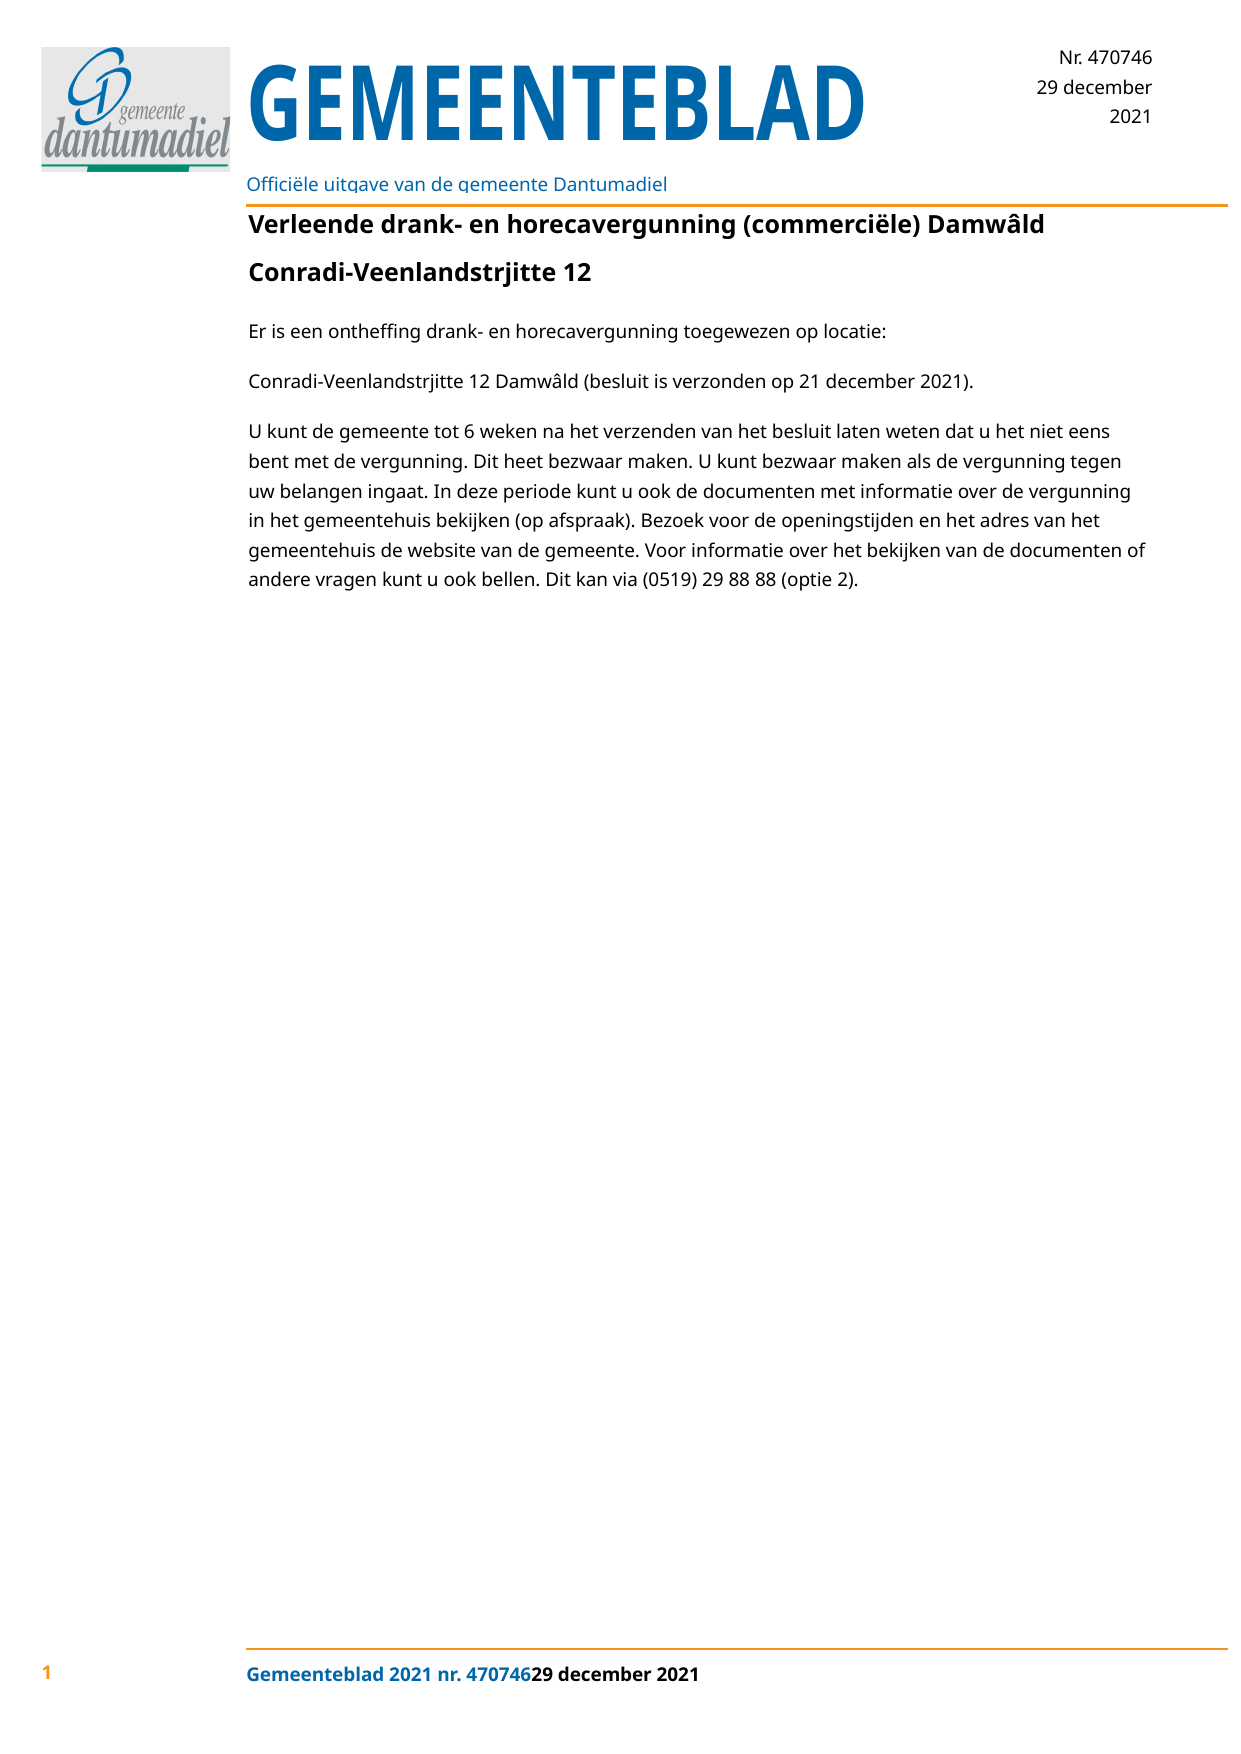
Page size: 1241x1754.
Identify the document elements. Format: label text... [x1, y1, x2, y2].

picture [41, 47, 231, 172]
text Verleende drank- en horecavergunning (commerciële) Damwâld Conradi-Veenlandstrjitte 12 [248, 207, 1152, 288]
text U kunt de gemeente tot 6 weken na het verzenden van het besluit laten weten dat u het niet eens bent met de vergunning. Dit heet bezwaar maken. U kunt bezwaar maken als de vergunning tegen uw belangen ingaat. In deze periode kunt u ook de documenten met informatie over de vergunning in het gemeentehuis bekijken (op afspraak). Bezoek voor de openingstijden en het adres van het gemeentehuis de website van de gemeente. Voor informatie over het bekijken van de documenten of andere vragen kunt u ook bellen. Dit kan via (0519) 29 88 88 (optie 2). [248, 419, 1152, 592]
text Conradi-Veenlandstrjitte 12 Damwâld (besluit is verzonden op 21 december 2021). [248, 368, 1152, 394]
text Er is een ontheffing drank- en horecavergunning toegewezen op locatie: [248, 318, 1152, 344]
